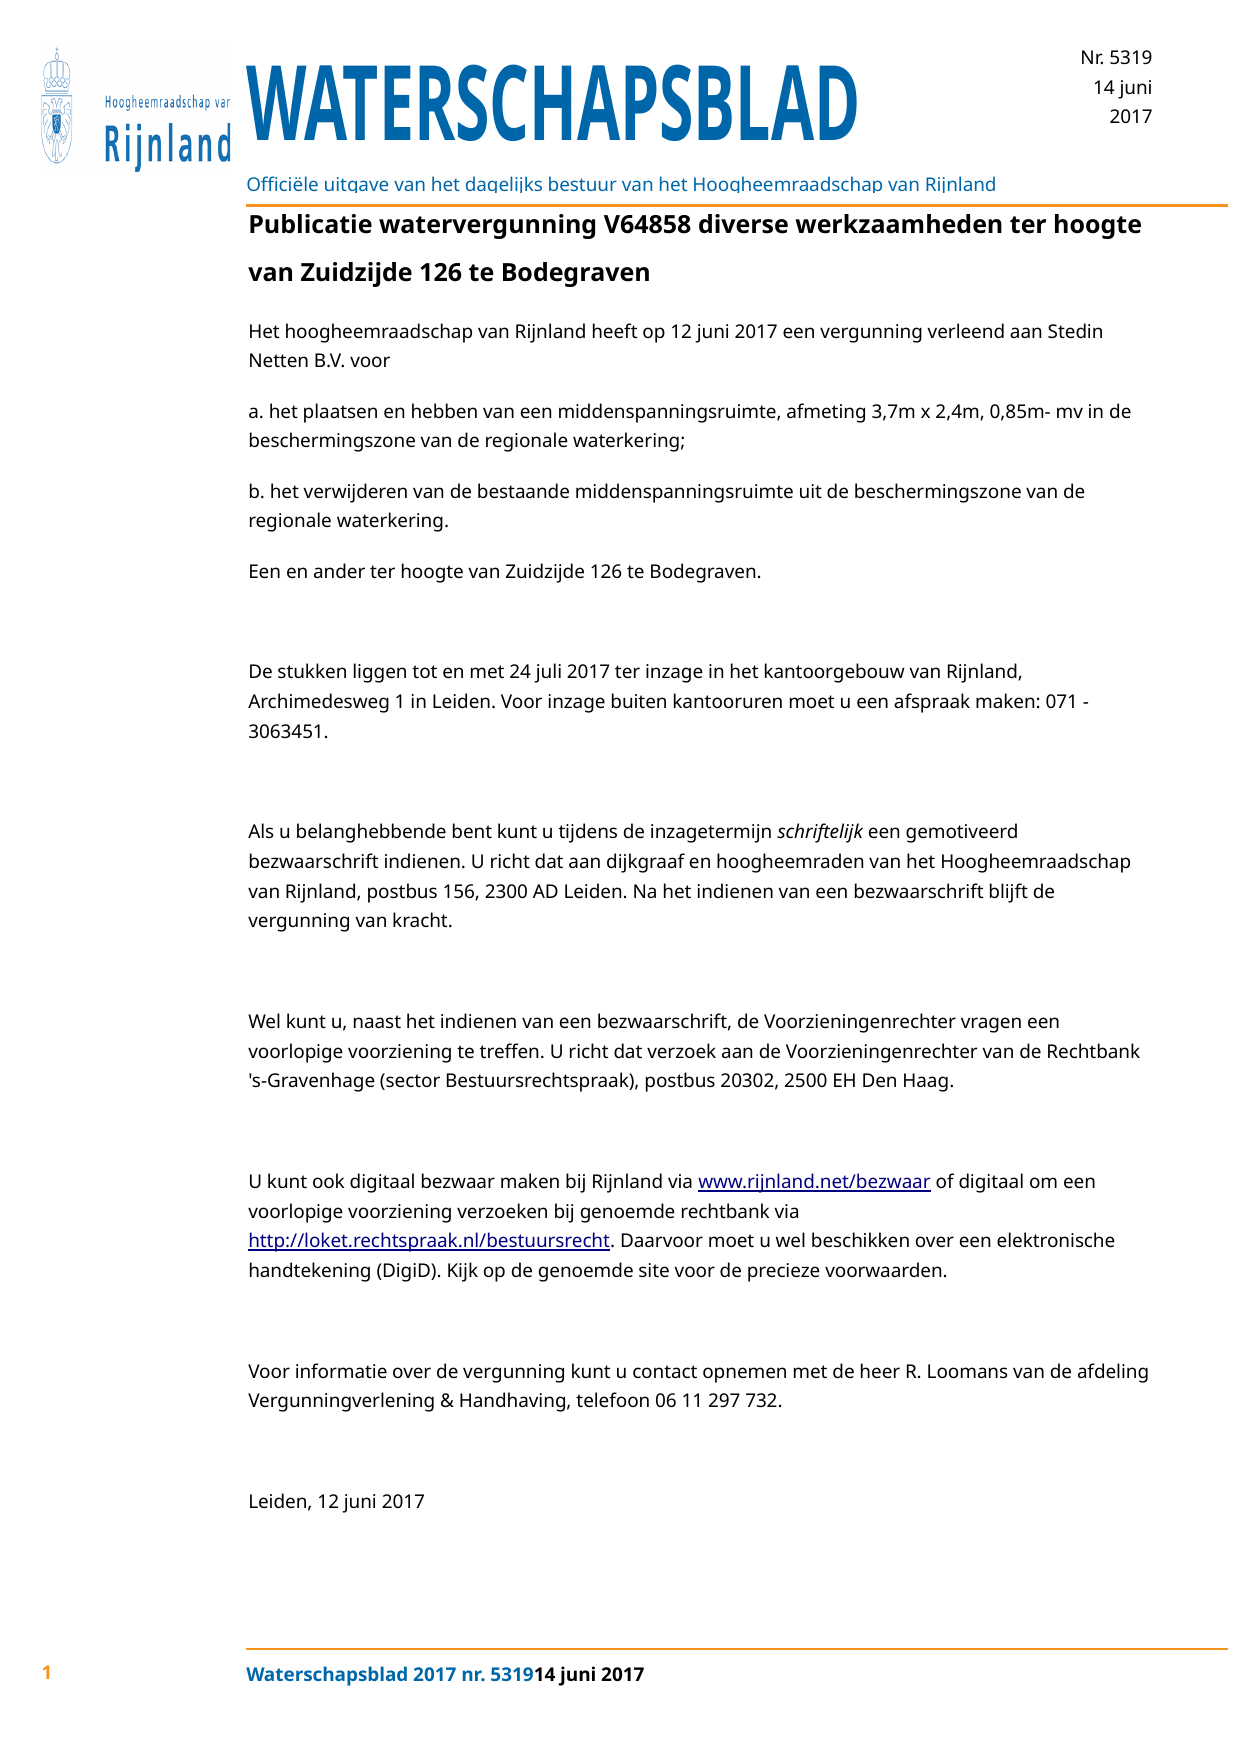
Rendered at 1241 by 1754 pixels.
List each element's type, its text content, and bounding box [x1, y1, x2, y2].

text b. het verwijderen van de bestaande middenspanningsruimte uit de beschermingszone van de regionale waterkering. [248, 478, 1152, 533]
text Wel kunt u, naast het indienen van een bezwaarschrift, de Voorzieningenrechter vragen een voorlopige voorziening te treffen. U richt dat verzoek aan de Voorzieningenrechter van de Rechtbank 's-Gravenhage (sector Bestuursrechtspraak), postbus 20302, 2500 EH Den Haag. [248, 1008, 1152, 1093]
text Publicatie watervergunning V64858 diverse werkzaamheden ter hoogte van Zuidzijde 126 te Bodegraven [248, 207, 1152, 288]
text Als u belanghebbende bent kunt u tijdens de inzagetermijn schriftelijk een gemotiveerd bezwaarschrift indienen. U richt dat aan dijkgraaf en hoogheemraden van het Hoogheemraadschap van Rijnland, postbus 156, 2300 AD Leiden. Na het indienen van een bezwaarschrift blijft de vergunning van kracht. [248, 819, 1152, 933]
text Leiden, 12 juni 2017 [248, 1488, 1152, 1514]
text Voor informatie over de vergunning kunt u contact opnemen met de heer R. Loomans van de afdeling Vergunningverlening & Handhaving, telefoon 06 11 297 732. [248, 1358, 1152, 1413]
text Het hoogheemraadschap van Rijnland heeft op 12 juni 2017 een vergunning verleend aan Stedin Netten B.V. voor [248, 318, 1152, 373]
text De stukken liggen tot en met 24 juli 2017 ter inzage in het kantoorgebouw van Rijnland, Archimedesweg 1 in Leiden. Voor inzage buiten kantooruren moet u een afspraak maken: 071 - 3063451. [248, 659, 1152, 744]
picture [41, 47, 231, 172]
text Een en ander ter hoogte van Zuidzijde 126 te Bodegraven. [248, 558, 1152, 584]
text U kunt ook digitaal bezwaar maken bij Rijnland via www.rijnland.net/bezwaar of digitaal om een voorlopige voorziening verzoeken bij genoemde rechtbank via http://loket.rechtspraak.nl/bestuursrecht. Daarvoor moet u wel beschikken over een elektronische handtekening (DigiD). Kijk op de genoemde site voor de precieze voorwaarden. [248, 1168, 1152, 1283]
text a. het plaatsen en hebben van een middenspanningsruimte, afmeting 3,7m x 2,4m, 0,85m- mv in de beschermingszone van de regionale waterkering; [248, 398, 1152, 453]
